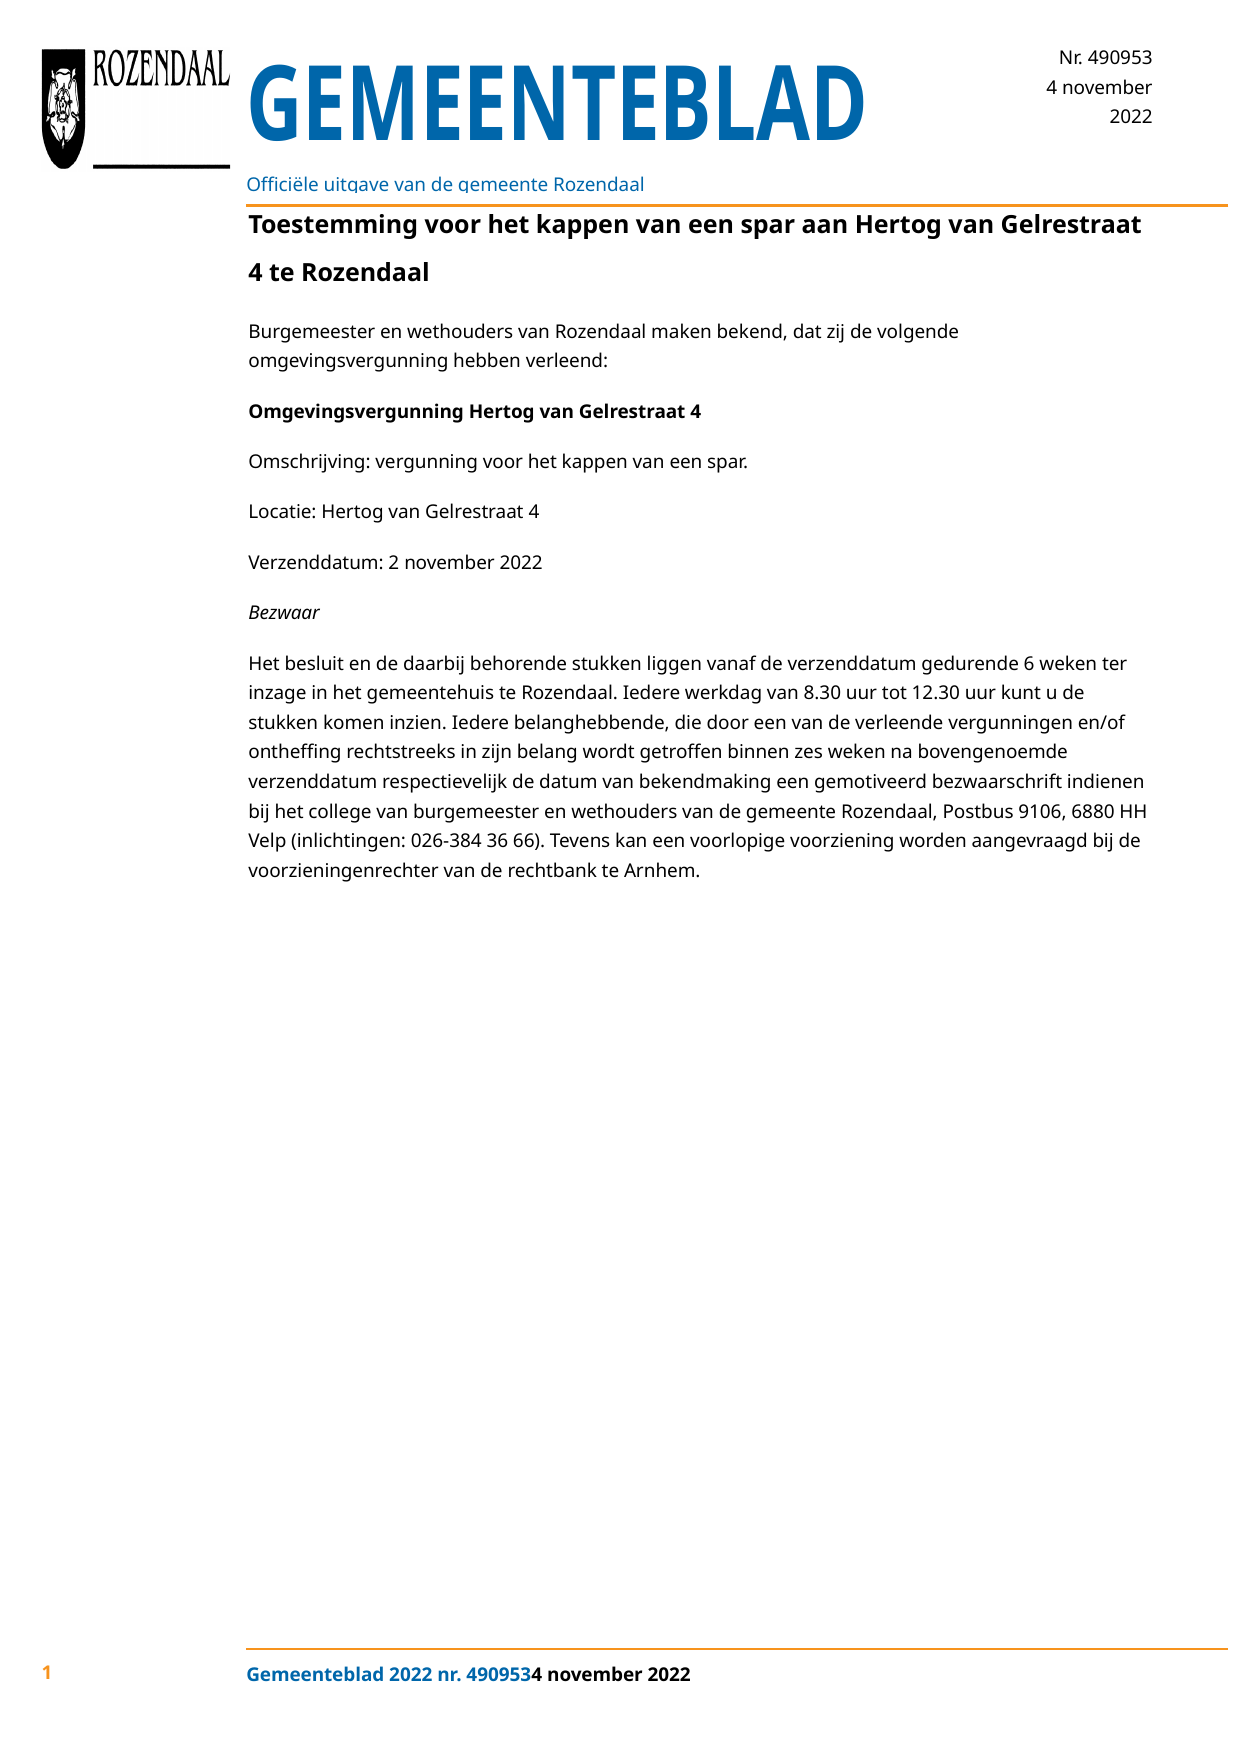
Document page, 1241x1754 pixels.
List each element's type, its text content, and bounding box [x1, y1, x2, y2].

text Verzenddatum: 2 november 2022 [248, 549, 1152, 575]
text Bezwaar [248, 599, 1152, 625]
text Toestemming voor het kappen van een spar aan Hertog van Gelrestraat 4 te Rozendaal [248, 207, 1152, 288]
text Locatie: Hertog van Gelrestraat 4 [248, 499, 1152, 524]
text Omschrijving: vergunning voor het kappen van een spar. [248, 448, 1152, 474]
picture [41, 47, 231, 172]
text Het besluit en de daarbij behorende stukken liggen vanaf de verzenddatum gedurende 6 weken ter inzage in het gemeentehuis te Rozendaal. Iedere werkdag van 8.30 uur tot 12.30 uur kunt u de stukken komen inzien. Iedere belanghebbende, die door een van de verleende vergunningen en/of ontheffing rechtstreeks in zijn belang wordt getroffen binnen zes weken na bovengenoemde verzenddatum respectievelijk de datum van bekendmaking een gemotiveerd bezwaarschrift indienen bij het college van burgemeester en wethouders van de gemeente Rozendaal, Postbus 9106, 6880 HH Velp (inlichtingen: 026-384 36 66). Tevens kan een voorlopige voorziening worden aangevraagd bij de voorzieningenrechter van de rechtbank te Arnhem. [248, 650, 1152, 883]
text Burgemeester en wethouders van Rozendaal maken bekend, dat zij de volgende omgevingsvergunning hebben verleend: [248, 318, 1152, 373]
text Omgevingsvergunning Hertog van Gelrestraat 4 [248, 398, 1152, 424]
